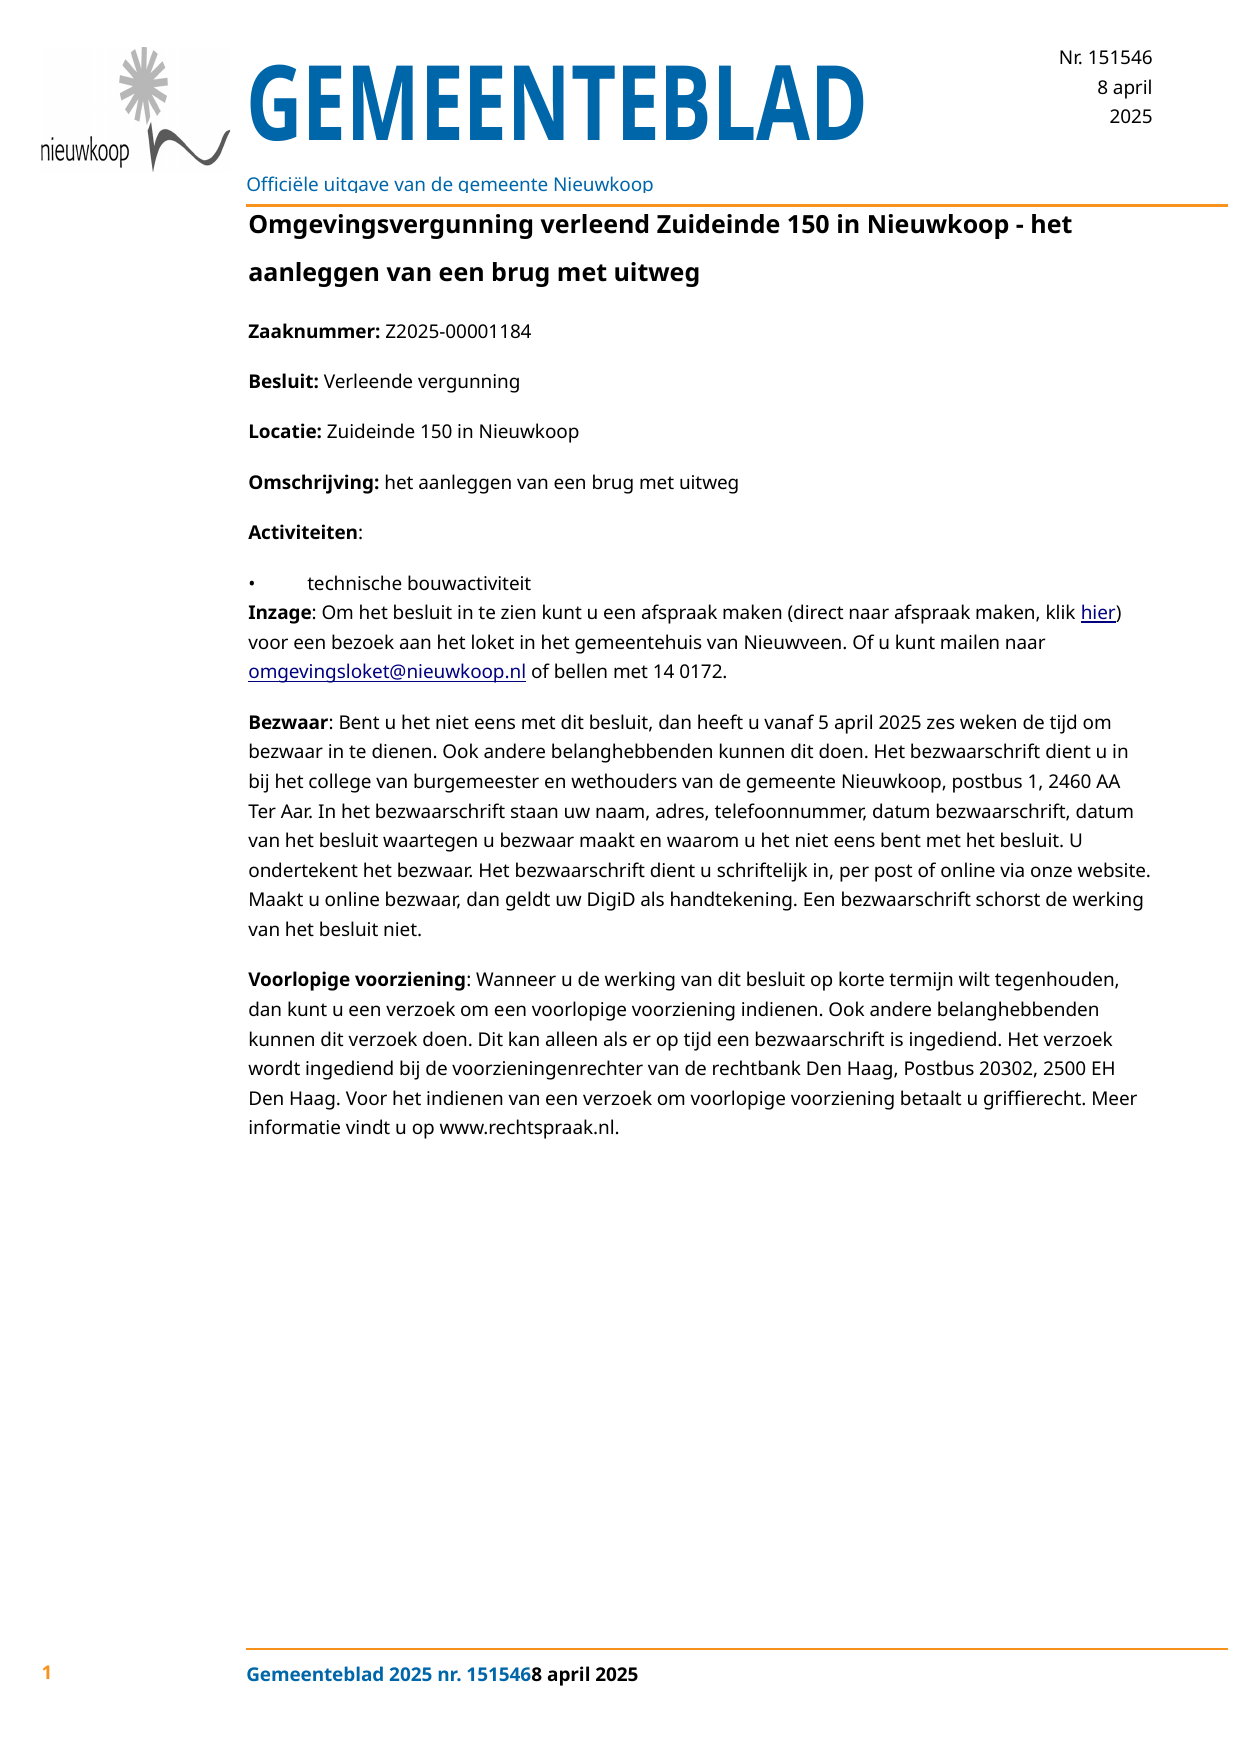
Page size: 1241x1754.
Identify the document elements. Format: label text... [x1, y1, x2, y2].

text Omgevingsvergunning verleend Zuideinde 150 in Nieuwkoop - het aanleggen van een brug met uitweg [248, 207, 1152, 288]
picture [41, 47, 231, 172]
text Locatie: Zuideinde 150 in Nieuwkoop [248, 419, 1152, 444]
text Zaaknummer: Z2025-00001184 [248, 318, 1152, 344]
text Voorlopige voorziening: Wanneer u de werking van dit besluit op korte termijn wilt tegenhouden, dan kunt u een verzoek om een voorlopige voorziening indienen. Ook andere belanghebbenden kunnen dit verzoek doen. Dit kan alleen als er op tijd een bezwaarschrift is ingediend. Het verzoek wordt ingediend bij de voorzieningenrechter van de rechtbank Den Haag, Postbus 20302, 2500 EH Den Haag. Voor het indienen van een verzoek om voorlopige voorziening betaalt u griffierecht. Meer informatie vindt u op www.rechtspraak.nl. [248, 967, 1152, 1140]
text Inzage: Om het besluit in te zien kunt u een afspraak maken (direct naar afspraak maken, klik hier) voor een bezoek aan het loket in het gemeentehuis van Nieuwveen. Of u kunt mailen naar omgevingsloket@nieuwkoop.nl of bellen met 14 0172. [248, 599, 1152, 684]
text Bezwaar: Bent u het niet eens met dit besluit, dan heeft u vanaf 5 april 2025 zes weken de tijd om bezwaar in te dienen. Ook andere belanghebbenden kunnen dit doen. Het bezwaarschrift dient u in bij het college van burgemeester en wethouders van de gemeente Nieuwkoop, postbus 1, 2460 AA Ter Aar. In het bezwaarschrift staan uw naam, adres, telefoonnummer, datum bezwaarschrift, datum van het besluit waartegen u bezwaar maakt en waarom u het niet eens bent met het besluit. U ondertekent het bezwaar. Het bezwaarschrift dient u schriftelijk in, per post of online via onze website. Maakt u online bezwaar, dan geldt uw DigiD als handtekening. Een bezwaarschrift schorst de werking van het besluit niet. [248, 709, 1152, 942]
text Activiteiten: [248, 519, 1152, 545]
text Omschrijving: het aanleggen van een brug met uitweg [248, 469, 1152, 495]
text Besluit: Verleende vergunning [248, 368, 1152, 394]
list technische bouwactiviteit [248, 570, 1152, 596]
